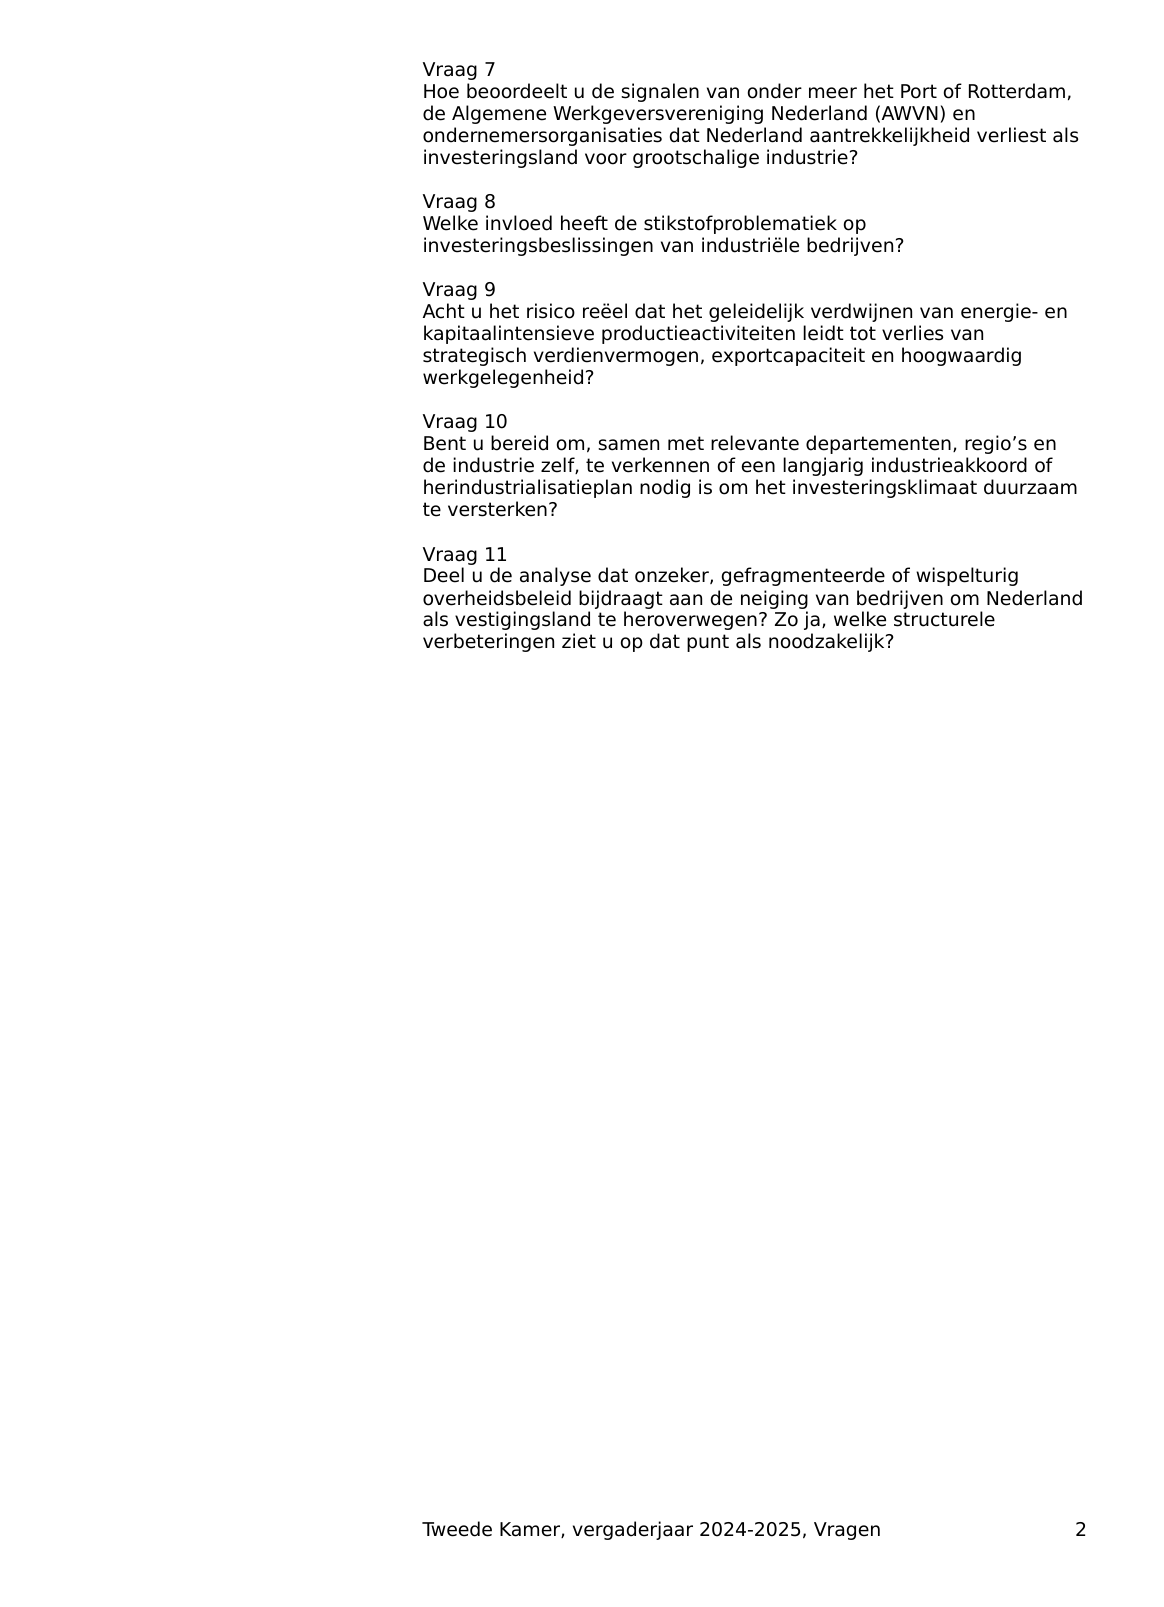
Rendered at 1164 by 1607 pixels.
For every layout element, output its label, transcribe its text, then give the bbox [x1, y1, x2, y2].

text Vraag 8 [422, 191, 1087, 213]
text Welke invloed heeft de stikstofproblematiek op investeringsbeslissingen van industriële bedrijven? [422, 213, 1087, 257]
text Vraag 7 [422, 59, 1087, 81]
text Deel u de analyse dat onzeker, gefragmenteerde of wispelturig overheidsbeleid bijdraagt aan de neiging van bedrijven om Nederland als vestigingsland te heroverwegen? Zo ja, welke structurele verbeteringen ziet u op dat punt als noodzakelijk? [422, 565, 1087, 653]
text Acht u het risico reëel dat het geleidelijk verdwijnen van energie- en kapitaalintensieve productieactiviteiten leidt tot verlies van strategisch verdienvermogen, exportcapaciteit en hoogwaardig werkgelegenheid? [422, 301, 1087, 389]
text Hoe beoordeelt u de signalen van onder meer het Port of Rotterdam, de Algemene Werkgeversvereniging Nederland (AWVN) en ondernemersorganisaties dat Nederland aantrekkelijkheid verliest als investeringsland voor grootschalige industrie? [422, 81, 1087, 169]
text Vraag 10 [422, 411, 1087, 433]
text Vraag 11 [422, 543, 1087, 565]
text Bent u bereid om, samen met relevante departementen, regio’s en de industrie zelf, te verkennen of een langjarig industrieakkoord of herindustrialisatieplan nodig is om het investeringsklimaat duurzaam te versterken? [422, 433, 1087, 521]
text Vraag 9 [422, 279, 1087, 301]
